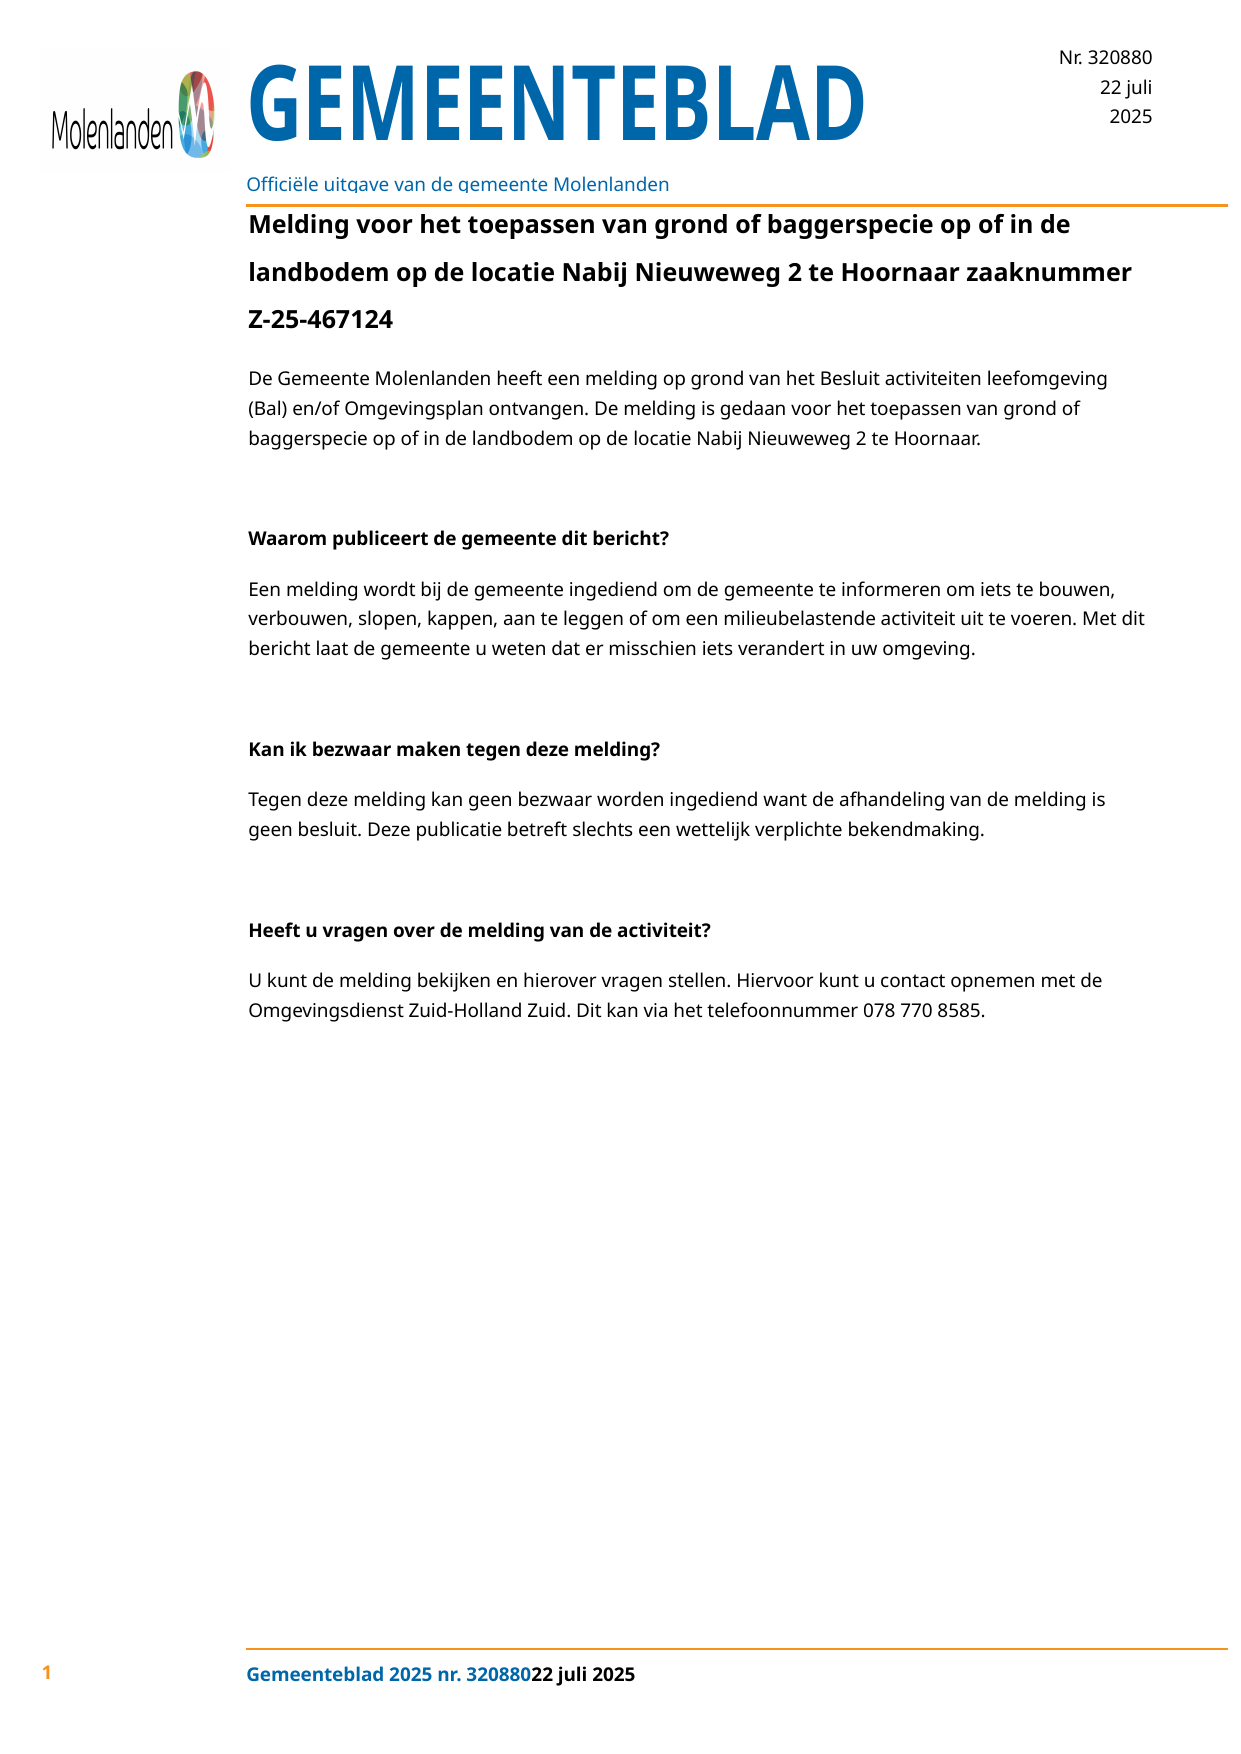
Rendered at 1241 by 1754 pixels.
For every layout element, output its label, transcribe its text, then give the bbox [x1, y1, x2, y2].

text Heeft u vragen over de melding van de activiteit? [248, 917, 1152, 942]
text Een melding wordt bij de gemeente ingediend om de gemeente te informeren om iets te bouwen, verbouwen, slopen, kappen, aan te leggen of om een milieubelastende activiteit uit te voeren. Met dit bericht laat de gemeente u weten dat er misschien iets verandert in uw omgeving. [248, 576, 1152, 661]
text U kunt de melding bekijken en hierover vragen stellen. Hiervoor kunt u contact opnemen met de Omgevingsdienst Zuid-Holland Zuid. Dit kan via het telefoonnummer 078 770 8585. [248, 967, 1152, 1022]
text Melding voor het toepassen van grond of baggerspecie op of in de landbodem op de locatie Nabij Nieuweweg 2 te Hoornaar zaaknummer Z-25-467124 [248, 207, 1152, 336]
picture [41, 47, 231, 172]
text Tegen deze melding kan geen bezwaar worden ingediend want de afhandeling van de melding is geen besluit. Deze publicatie betreft slechts een wettelijk verplichte bekendmaking. [248, 786, 1152, 842]
text De Gemeente Molenlanden heeft een melding op grond van het Besluit activiteiten leefomgeving (Bal) en/of Omgevingsplan ontvangen. De melding is gedaan voor het toepassen van grond of baggerspecie op of in de landbodem op de locatie Nabij Nieuweweg 2 te Hoornaar. [248, 366, 1152, 450]
text Waarom publiceert de gemeente dit bericht? [248, 526, 1152, 551]
text Kan ik bezwaar maken tegen deze melding? [248, 736, 1152, 762]
